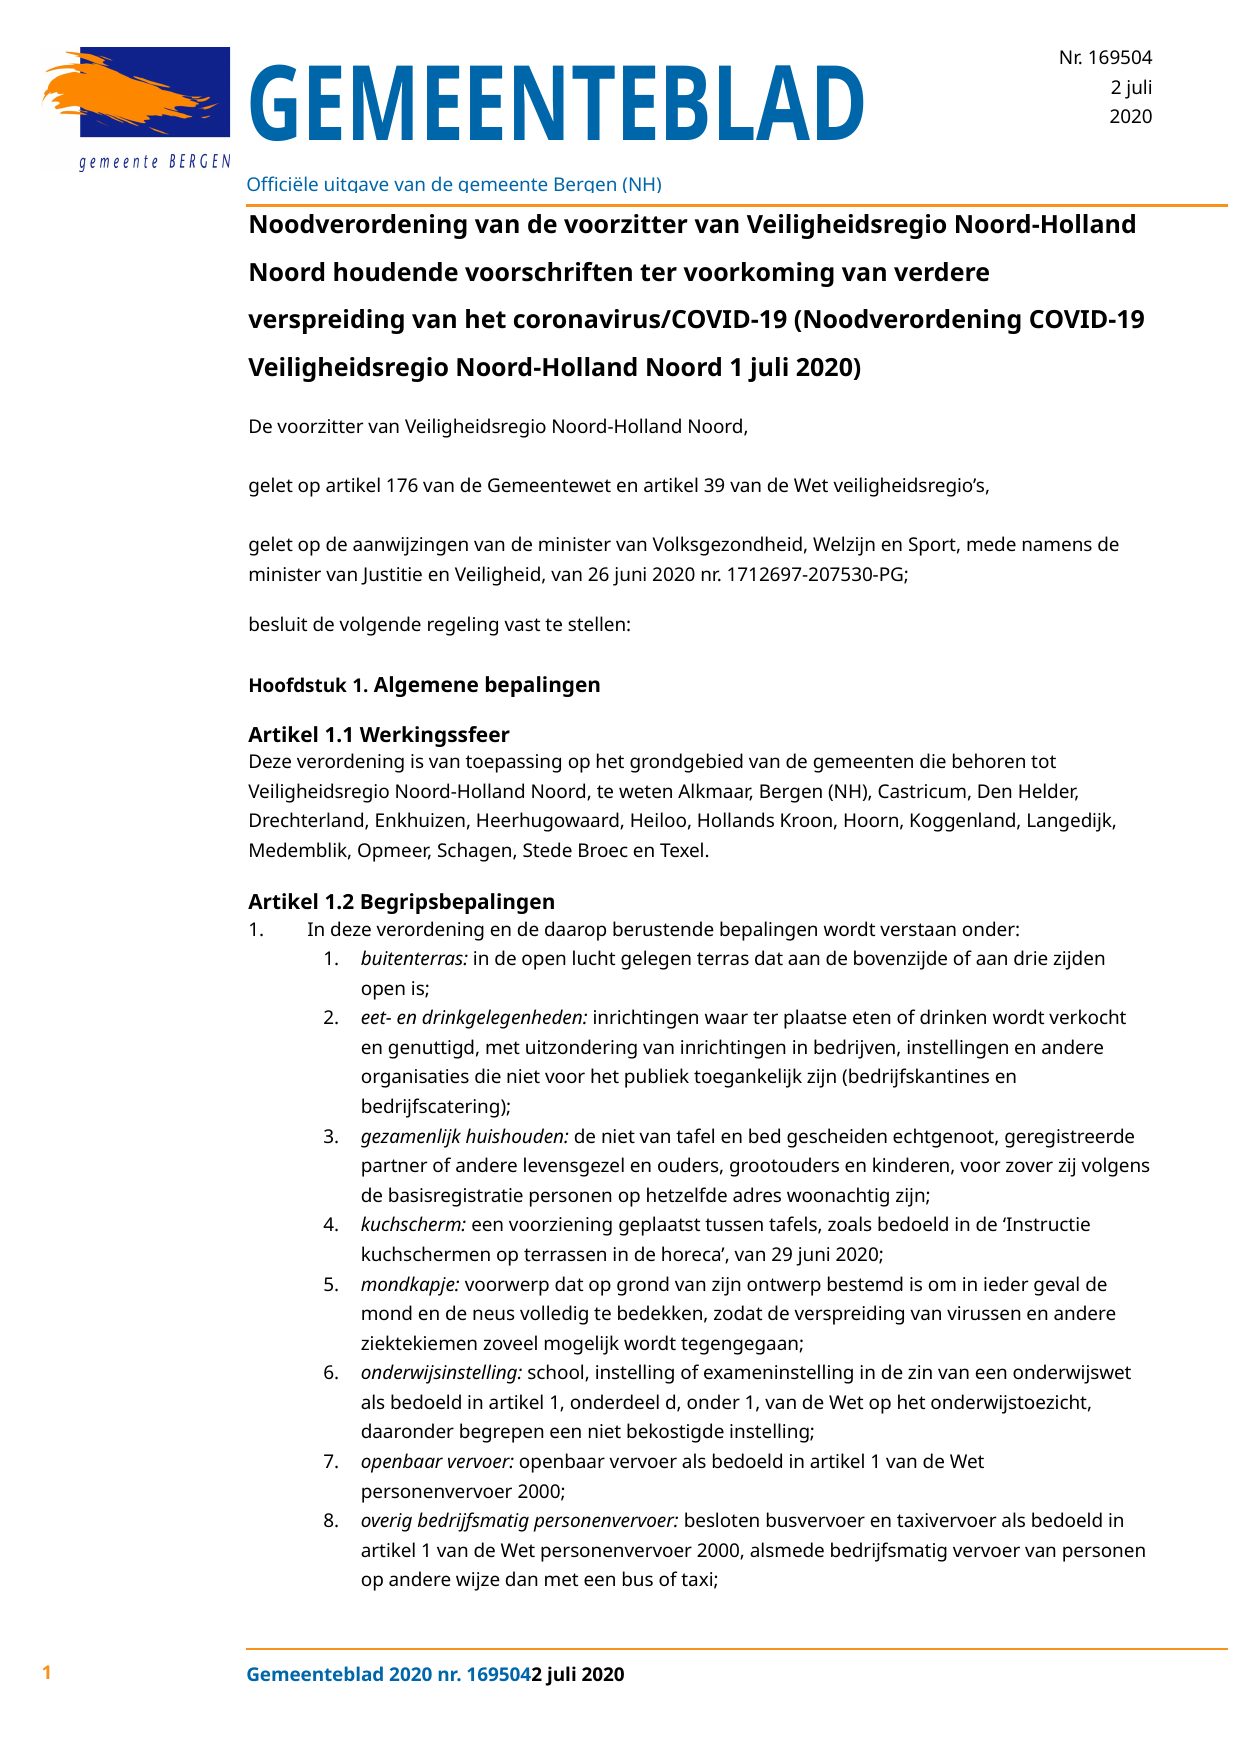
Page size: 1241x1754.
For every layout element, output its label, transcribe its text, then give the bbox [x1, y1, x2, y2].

text gelet op artikel 176 van de Gemeentewet en artikel 39 van de Wet veiligheidsregio’s, [248, 472, 1152, 498]
text Artikel 1.1 Werkingssfeer [248, 720, 1152, 748]
list mondkapje: voorwerp dat op grond van zijn ontwerp bestemd is om in ieder geval de mond en de neus volledig te bedekken, zodat de verspreiding van virussen en andere ziektekiemen zoveel mogelijk wordt tegengegaan; [323, 1271, 1152, 1356]
list overig bedrijfsmatig personenvervoer: besloten busvervoer en taxivervoer als bedoeld in artikel 1 van de Wet personenvervoer 2000, alsmede bedrijfsmatig vervoer van personen op andere wijze dan met een bus of taxi; [323, 1507, 1152, 1592]
list openbaar vervoer: openbaar vervoer als bedoeld in artikel 1 van de Wet personenvervoer 2000; [323, 1448, 1152, 1504]
text gelet op de aanwijzingen van de minister van Volksgezondheid, Welzijn en Sport, mede namens de minister van Justitie en Veiligheid, van 26 juni 2020 nr. 1712697-207530-PG; [248, 531, 1152, 587]
list buitenterras: in de open lucht gelegen terras dat aan de bovenzijde of aan drie zijden open is; [323, 945, 1152, 1001]
list In deze verordening en de daarop berustende bepalingen wordt verstaan onder: [248, 916, 1152, 942]
picture [41, 47, 231, 172]
text De voorzitter van Veiligheidsregio Noord-Holland Noord, [248, 413, 1152, 439]
text Deze verordening is van toepassing op het grondgebied van de gemeenten die behoren tot Veiligheidsregio Noord-Holland Noord, te weten Alkmaar, Bergen (NH), Castricum, Den Helder, Drechterland, Enkhuizen, Heerhugowaard, Heiloo, Hollands Kroon, Hoorn, Koggenland, Langedijk, Medemblik, Opmeer, Schagen, Stede Broec en Texel. [248, 748, 1152, 863]
text Hoofdstuk 1. Algemene bepalingen [248, 671, 1152, 699]
list gezamenlijk huishouden: de niet van tafel en bed gescheiden echtgenoot, geregistreerde partner of andere levensgezel en ouders, grootouders en kinderen, voor zover zij volgens de basisregistratie personen op hetzelfde adres woonachtig zijn; [323, 1123, 1152, 1208]
list kuchscherm: een voorziening geplaatst tussen tafels, zoals bedoeld in de ‘Instructie kuchschermen op terrassen in de horeca’, van 29 juni 2020; [323, 1212, 1152, 1267]
list onderwijsinstelling: school, instelling of exameninstelling in de zin van een onderwijswet als bedoeld in artikel 1, onderdeel d, onder 1, van de Wet op het onderwijstoezicht, daaronder begrepen een niet bekostigde instelling; [323, 1359, 1152, 1444]
list eet- en drinkgelegenheden: inrichtingen waar ter plaatse eten of drinken wordt verkocht en genuttigd, met uitzondering van inrichtingen in bedrijven, instellingen en andere organisaties die niet voor het publiek toegankelijk zijn (bedrijfskantines en bedrijfscatering); [323, 1004, 1152, 1119]
text Artikel 1.2 Begripsbepalingen [248, 887, 1152, 916]
text besluit de volgende regeling vast te stellen: [248, 611, 1152, 637]
text Noodverordening van de voorzitter van Veiligheidsregio Noord-Holland Noord houdende voorschriften ter voorkoming van verdere verspreiding van het coronavirus/COVID-19 (Noodverordening COVID-19 Veiligheidsregio Noord-Holland Noord 1 juli 2020) [248, 207, 1152, 384]
